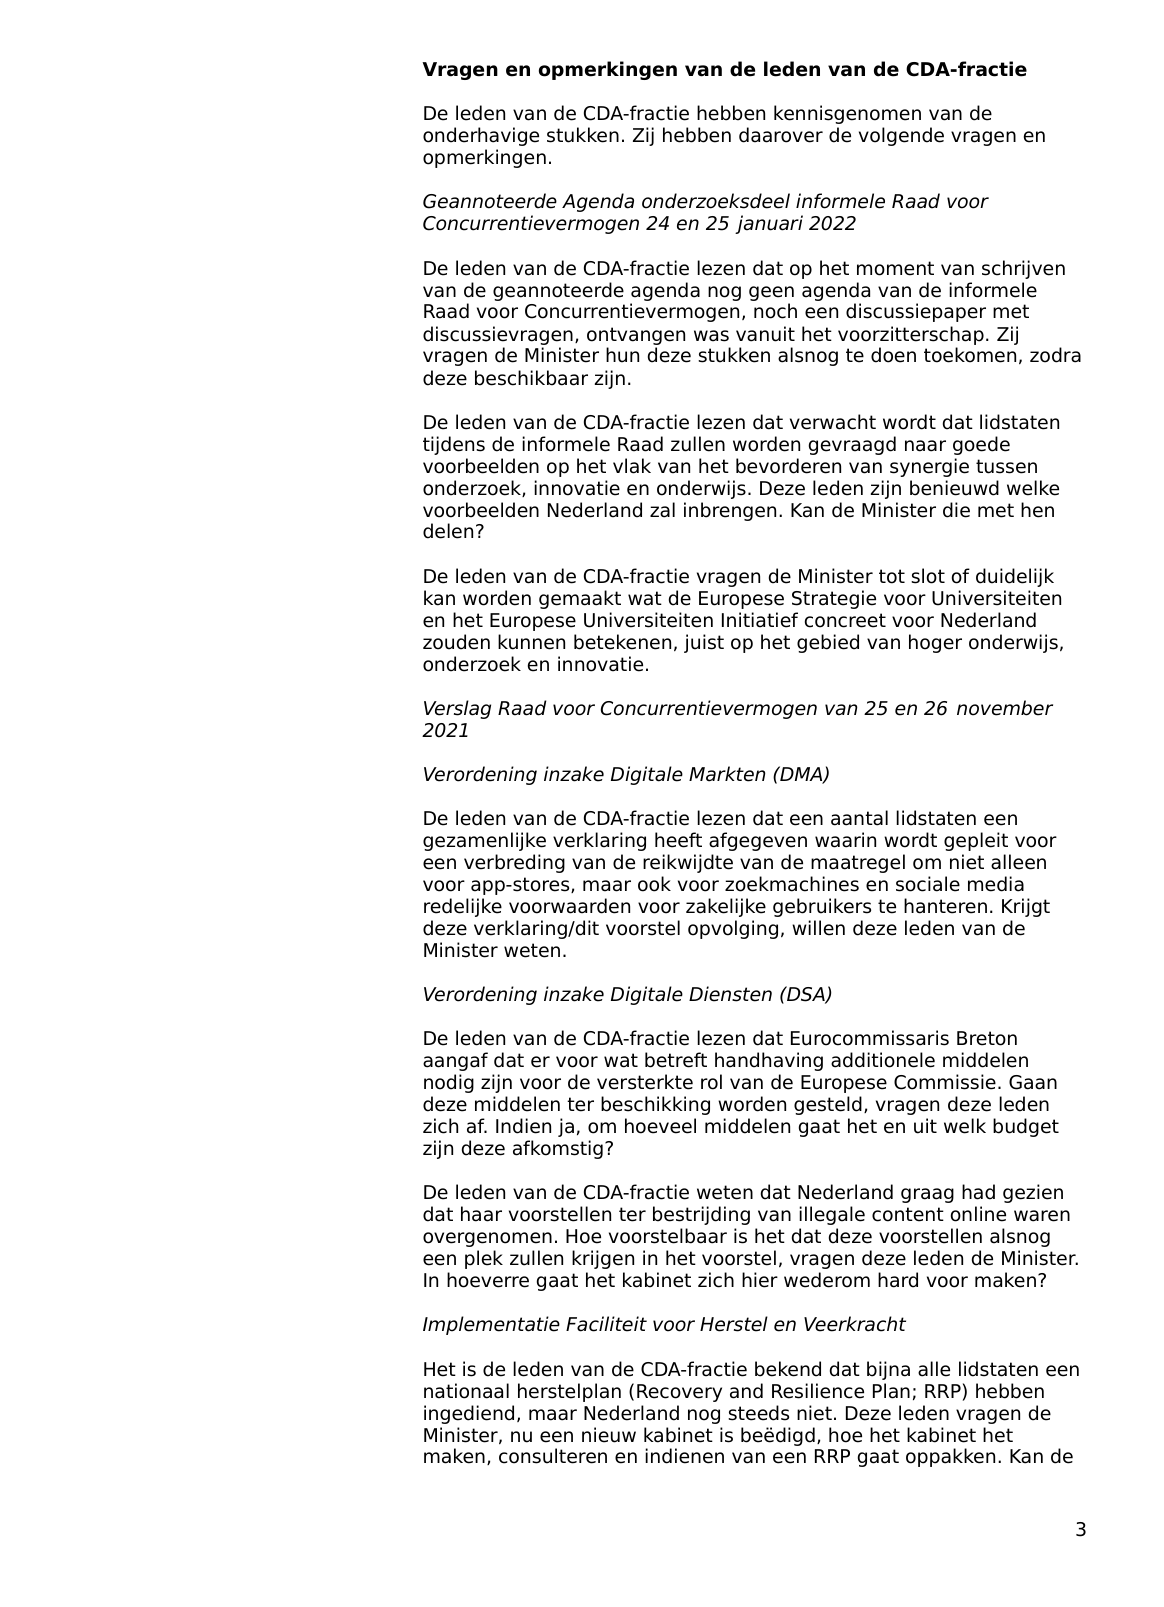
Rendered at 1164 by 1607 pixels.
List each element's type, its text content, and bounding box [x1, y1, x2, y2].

text De leden van de CDA-fractie hebben kennisgenomen van de onderhavige stukken. Zij hebben daarover de volgende vragen en opmerkingen. [422, 103, 1087, 169]
text De leden van de CDA-fractie weten dat Nederland graag had gezien dat haar voorstellen ter bestrijding van illegale content online waren overgenomen. Hoe voorstelbaar is het dat deze voorstellen alsnog een plek zullen krijgen in het voorstel, vragen deze leden de Minister. In hoeverre gaat het kabinet zich hier wederom hard voor maken? [422, 1182, 1087, 1292]
text De leden van de CDA-fractie lezen dat op het moment van schrijven van de geannoteerde agenda nog geen agenda van de informele Raad voor Concurrentievermogen, noch een discussiepaper met discussievragen, ontvangen was vanuit het voorzitterschap. Zij vragen de Minister hun deze stukken alsnog te doen toekomen, zodra deze beschikbaar zijn. [422, 257, 1087, 389]
subtitle Verslag Raad voor Concurrentievermogen van 25 en 26 november 2021 [422, 698, 1087, 742]
text Het is de leden van de CDA-fractie bekend dat bijna alle lidstaten een nationaal herstelplan (Recovery and Resilience Plan; RRP) hebben ingediend, maar Nederland nog steeds niet. Deze leden vragen de Minister, nu een nieuw kabinet is beëdigd, hoe het kabinet het maken, consulteren en indienen van een RRP gaat oppakken. Kan de [422, 1358, 1087, 1468]
text De leden van de CDA-fractie lezen dat Eurocommissaris Breton aangaf dat er voor wat betreft handhaving additionele middelen nodig zijn voor de versterkte rol van de Europese Commissie. Gaan deze middelen ter beschikking worden gesteld, vragen deze leden zich af. Indien ja, om hoeveel middelen gaat het en uit welk budget zijn deze afkomstig? [422, 1028, 1087, 1160]
subtitle Verordening inzake Digitale Diensten (DSA) [422, 984, 1087, 1006]
subtitle Implementatie Faciliteit voor Herstel en Veerkracht [422, 1314, 1087, 1336]
subtitle Geannoteerde Agenda onderzoeksdeel informele Raad voor Concurrentievermogen 24 en 25 januari 2022 [422, 191, 1087, 235]
text De leden van de CDA-fractie lezen dat verwacht wordt dat lidstaten tijdens de informele Raad zullen worden gevraagd naar goede voorbeelden op het vlak van het bevorderen van synergie tussen onderzoek, innovatie en onderwijs. Deze leden zijn benieuwd welke voorbeelden Nederland zal inbrengen. Kan de Minister die met hen delen? [422, 412, 1087, 543]
text De leden van de CDA-fractie vragen de Minister tot slot of duidelijk kan worden gemaakt wat de Europese Strategie voor Universiteiten en het Europese Universiteiten Initiatief concreet voor Nederland zouden kunnen betekenen, juist op het gebied van hoger onderwijs, onderzoek en innovatie. [422, 566, 1087, 676]
text De leden van de CDA-fractie lezen dat een aantal lidstaten een gezamenlijke verklaring heeft afgegeven waarin wordt gepleit voor een verbreding van de reikwijdte van de maatregel om niet alleen voor app-stores, maar ook voor zoekmachines en sociale media redelijke voorwaarden voor zakelijke gebruikers te hanteren. Krijgt deze verklaring/dit voorstel opvolging, willen deze leden van de Minister weten. [422, 808, 1087, 962]
subtitle Vragen en opmerkingen van de leden van de CDA-fractie [422, 59, 1087, 81]
subtitle Verordening inzake Digitale Markten (DMA) [422, 764, 1087, 786]
